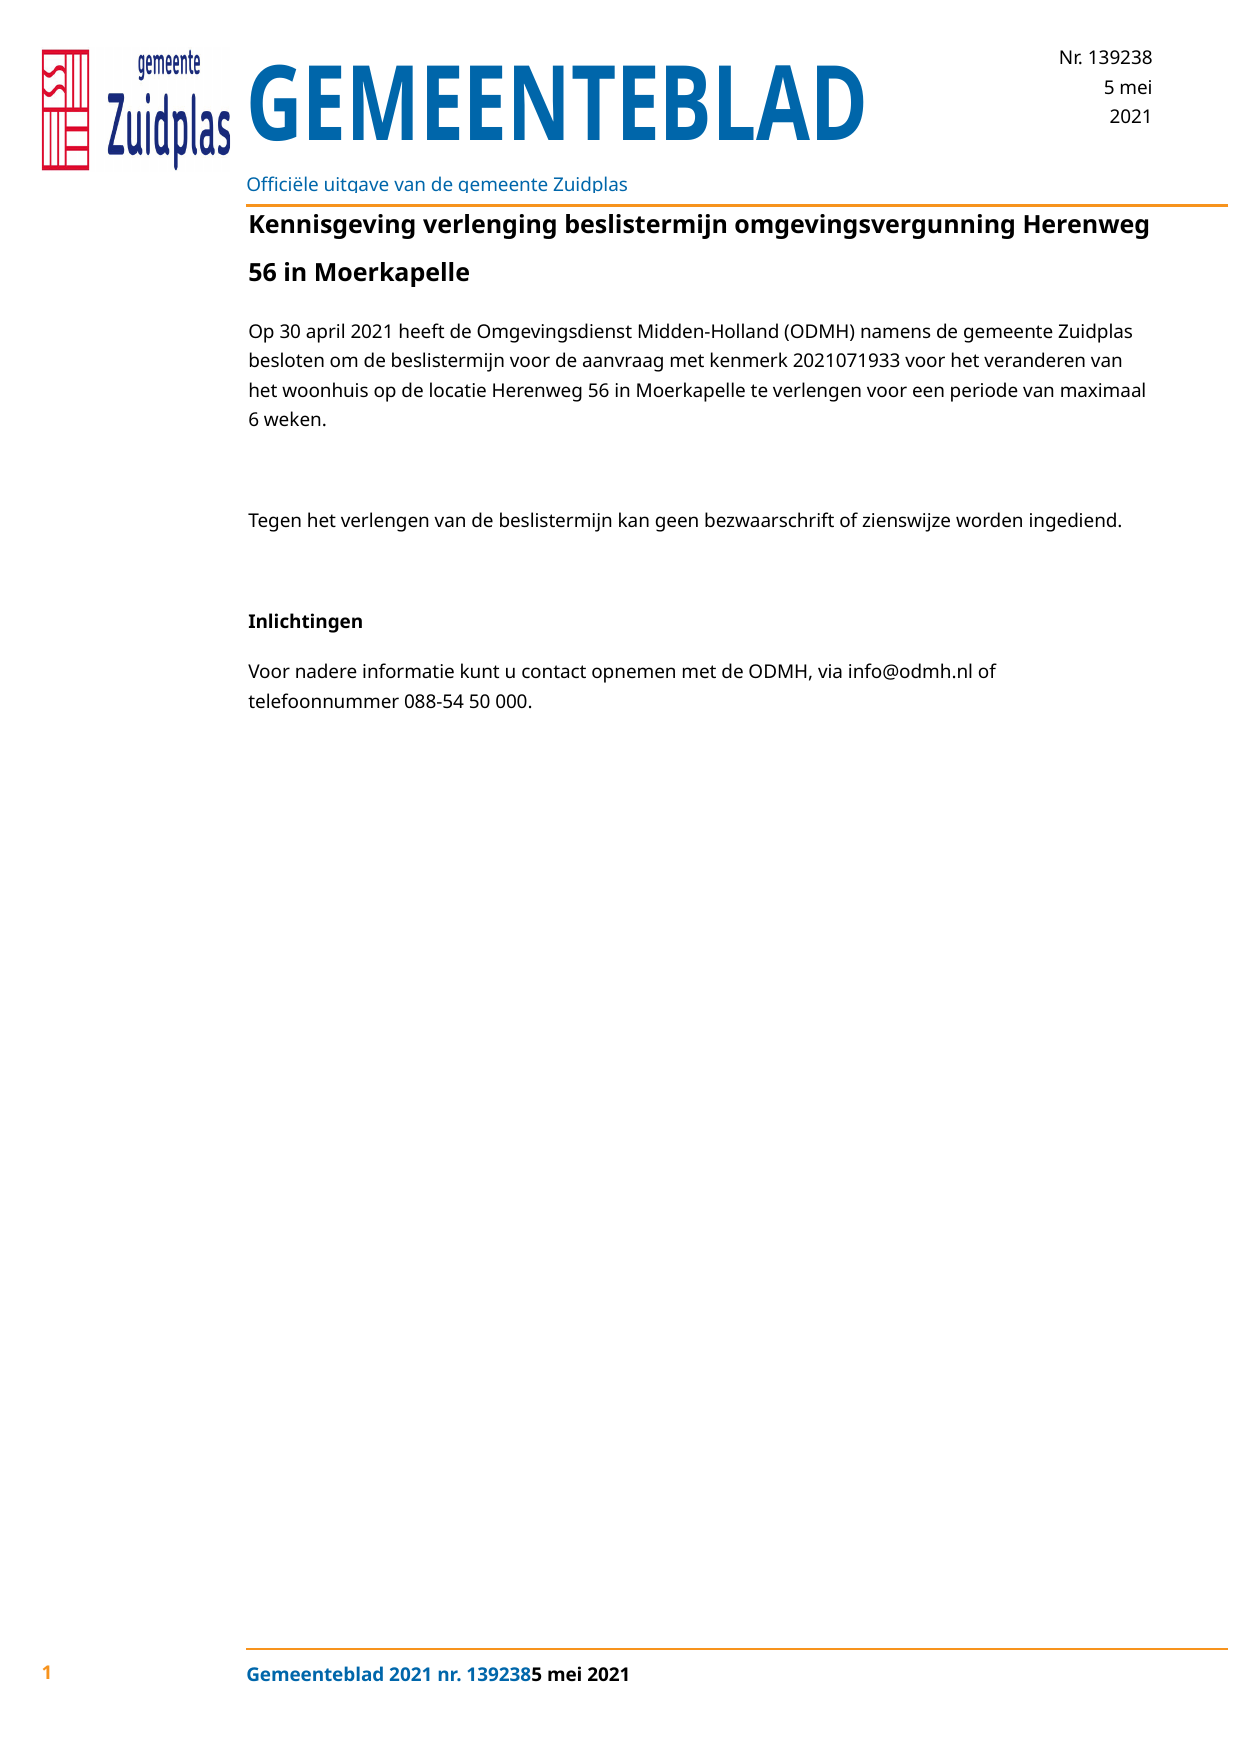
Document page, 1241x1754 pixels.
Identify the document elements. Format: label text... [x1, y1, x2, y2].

text Voor nadere informatie kunt u contact opnemen met de ODMH, via info@odmh.nl of telefoonnummer 088-54 50 000. [248, 659, 1152, 714]
text Kennisgeving verlenging beslistermijn omgevingsvergunning Herenweg 56 in Moerkapelle [248, 207, 1152, 288]
text Tegen het verlengen van de beslistermijn kan geen bezwaarschrift of zienswijze worden ingediend. [248, 507, 1152, 533]
text Inlichtingen [248, 608, 1152, 634]
text Op 30 april 2021 heeft de Omgevingsdienst Midden-Holland (ODMH) namens de gemeente Zuidplas besloten om de beslistermijn voor de aanvraag met kenmerk 2021071933 voor het veranderen van het woonhuis op de locatie Herenweg 56 in Moerkapelle te verlengen voor een periode van maximaal 6 weken. [248, 318, 1152, 432]
picture [41, 47, 231, 172]
